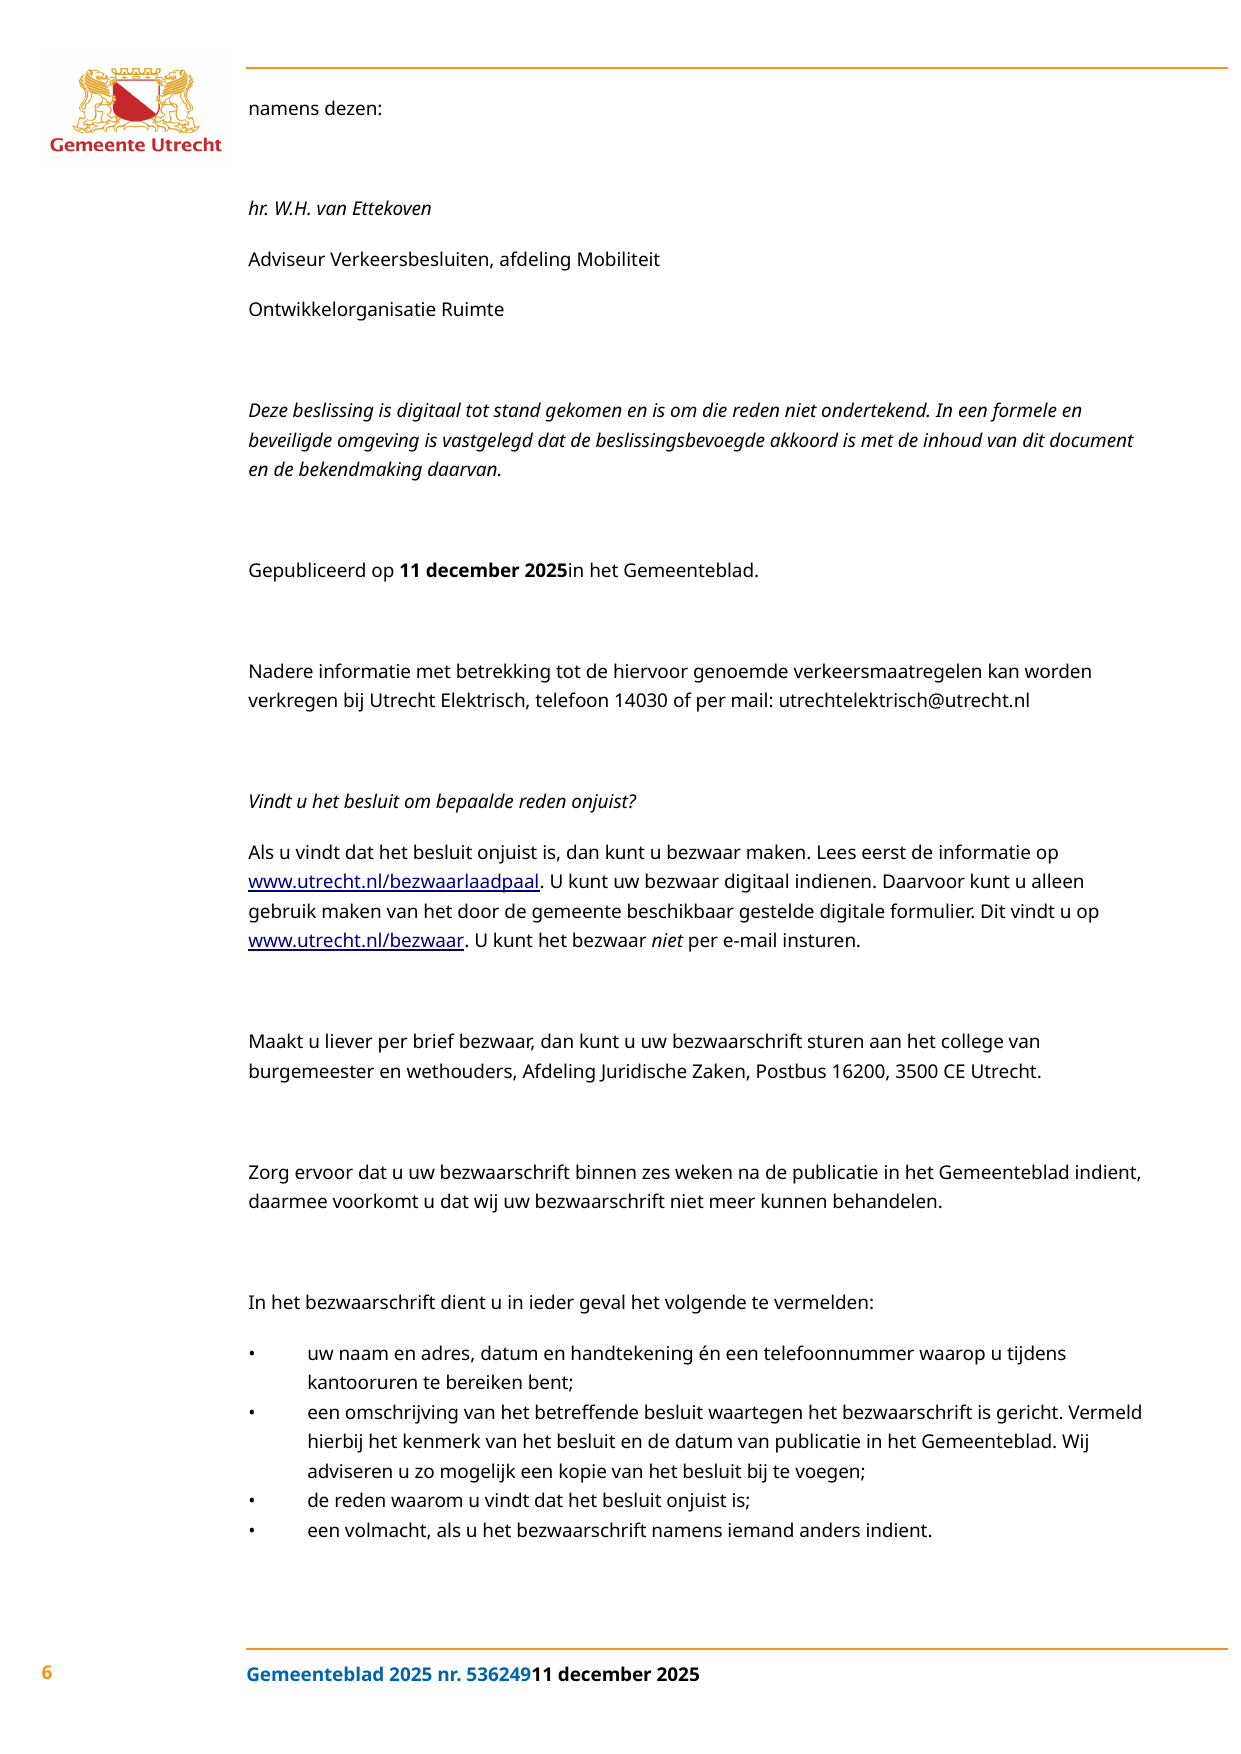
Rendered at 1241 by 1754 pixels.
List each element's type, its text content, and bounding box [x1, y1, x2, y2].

text Deze beslissing is digitaal tot stand gekomen en is om die reden niet ondertekend. In een formele en beveiligde omgeving is vastgelegd dat de beslissingsbevoegde akkoord is met de inhoud van dit document en de bekendmaking daarvan. [248, 397, 1152, 482]
picture [41, 47, 231, 172]
list een volmacht, als u het bezwaarschrift namens iemand anders indient. [248, 1517, 1152, 1543]
text Nadere informatie met betrekking tot de hiervoor genoemde verkeersmaatregelen kan worden verkregen bij Utrecht Elektrisch, telefoon 14030 of per mail: utrechtelektrisch@utrecht.nl [248, 658, 1152, 713]
text Als u vindt dat het besluit onjuist is, dan kunt u bezwaar maken. Lees eerst de informatie op www.utrecht.nl/bezwaarlaadpaal. U kunt uw bezwaar digitaal indienen. Daarvoor kunt u alleen gebruik maken van het door de gemeente beschikbaar gestelde digitale formulier. Dit vindt u op www.utrecht.nl/bezwaar. U kunt het bezwaar niet per e-mail insturen. [248, 839, 1152, 953]
text Adviseur Verkeersbesluiten, afdeling Mobiliteit [248, 246, 1152, 272]
text Vindt u het besluit om bepaalde reden onjuist? [248, 788, 1152, 814]
text Ontwikkelorganisatie Ruimte [248, 296, 1152, 322]
text Maakt u liever per brief bezwaar, dan kunt u uw bezwaarschrift sturen aan het college van burgemeester en wethouders, Afdeling Juridische Zaken, Postbus 16200, 3500 CE Utrecht. [248, 1028, 1152, 1084]
list een omschrijving van het betreffende besluit waartegen het bezwaarschrift is gericht. Vermeld hierbij het kenmerk van het besluit en de datum van publicatie in het Gemeenteblad. Wij adviseren u zo mogelijk een kopie van het besluit bij te voegen; [248, 1399, 1152, 1484]
text namens dezen: [248, 95, 1152, 121]
list uw naam en adres, datum en handtekening én een telefoonnummer waarop u tijdens kantooruren te bereiken bent; [248, 1340, 1152, 1395]
text In het bezwaarschrift dient u in ieder geval het volgende te vermelden: [248, 1289, 1152, 1315]
text hr. W.H. van Ettekoven [248, 196, 1152, 221]
text Gepubliceerd op 11 december 2025in het Gemeenteblad. [248, 557, 1152, 583]
text Zorg ervoor dat u uw bezwaarschrift binnen zes weken na de publicatie in het Gemeenteblad indient, daarmee voorkomt u dat wij uw bezwaarschrift niet meer kunnen behandelen. [248, 1159, 1152, 1214]
list de reden waarom u vindt dat het besluit onjuist is; [248, 1488, 1152, 1513]
